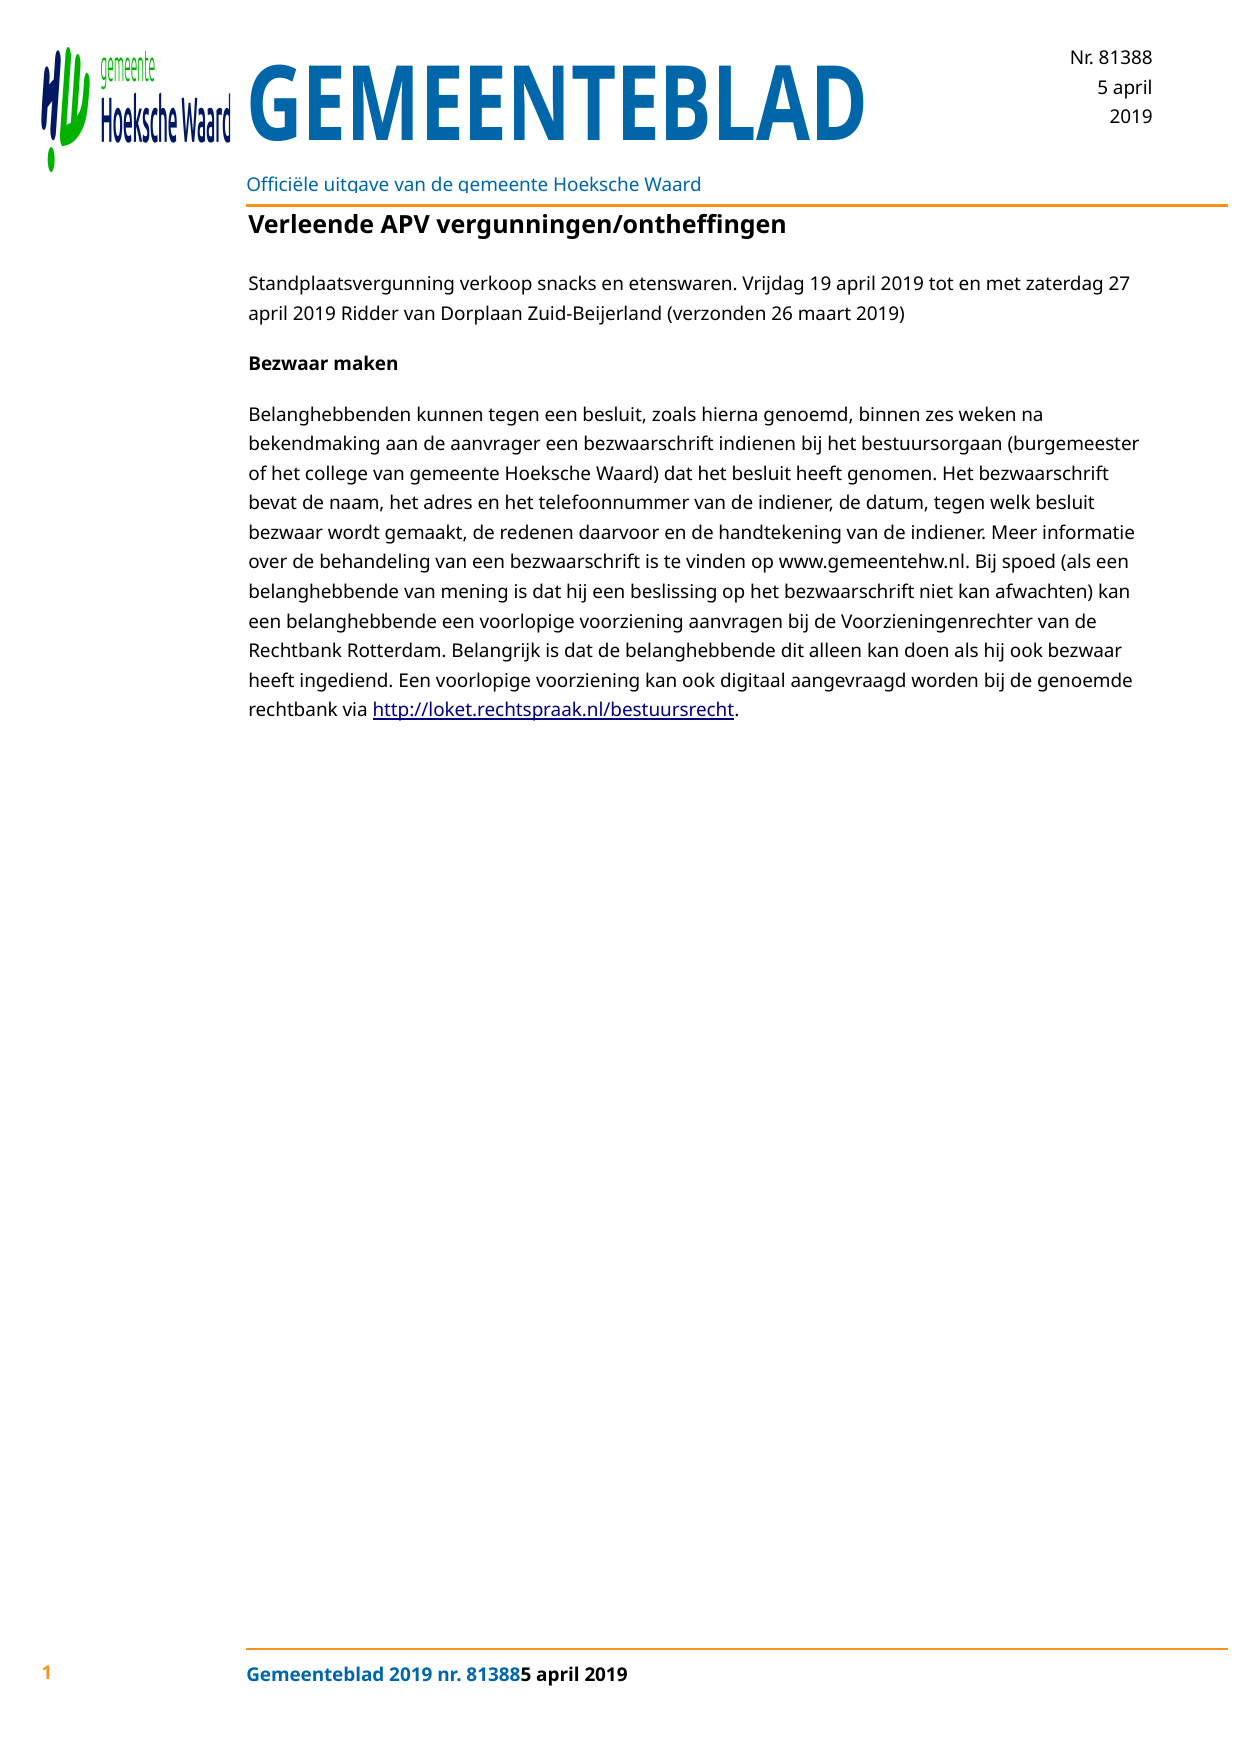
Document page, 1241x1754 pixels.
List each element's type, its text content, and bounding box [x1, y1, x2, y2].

picture [41, 47, 231, 172]
text Bezwaar maken [248, 350, 1152, 376]
text Verleende APV vergunningen/ontheffingen [248, 207, 1152, 241]
text Standplaatsvergunning verkoop snacks en etenswaren. Vrijdag 19 april 2019 tot en met zaterdag 27 april 2019 Ridder van Dorplaan Zuid-Beijerland (verzonden 26 maart 2019) [248, 270, 1152, 326]
text Belanghebbenden kunnen tegen een besluit, zoals hierna genoemd, binnen zes weken na bekendmaking aan de aanvrager een bezwaarschrift indienen bij het bestuursorgaan (burgemeester of het college van gemeente Hoeksche Waard) dat het besluit heeft genomen. Het bezwaarschrift bevat de naam, het adres en het telefoonnummer van de indiener, de datum, tegen welk besluit bezwaar wordt gemaakt, de redenen daarvoor en de handtekening van de indiener. Meer informatie over de behandeling van een bezwaarschrift is te vinden op www.gemeentehw.nl. Bij spoed (als een belanghebbende van mening is dat hij een beslissing op het bezwaarschrift niet kan afwachten) kan een belanghebbende een voorlopige voorziening aanvragen bij de Voorzieningenrechter van de Rechtbank Rotterdam. Belangrijk is dat de belanghebbende dit alleen kan doen als hij ook bezwaar heeft ingediend. Een voorlopige voorziening kan ook digitaal aangevraagd worden bij de genoemde rechtbank via http://loket.rechtspraak.nl/bestuursrecht. [248, 401, 1152, 722]
